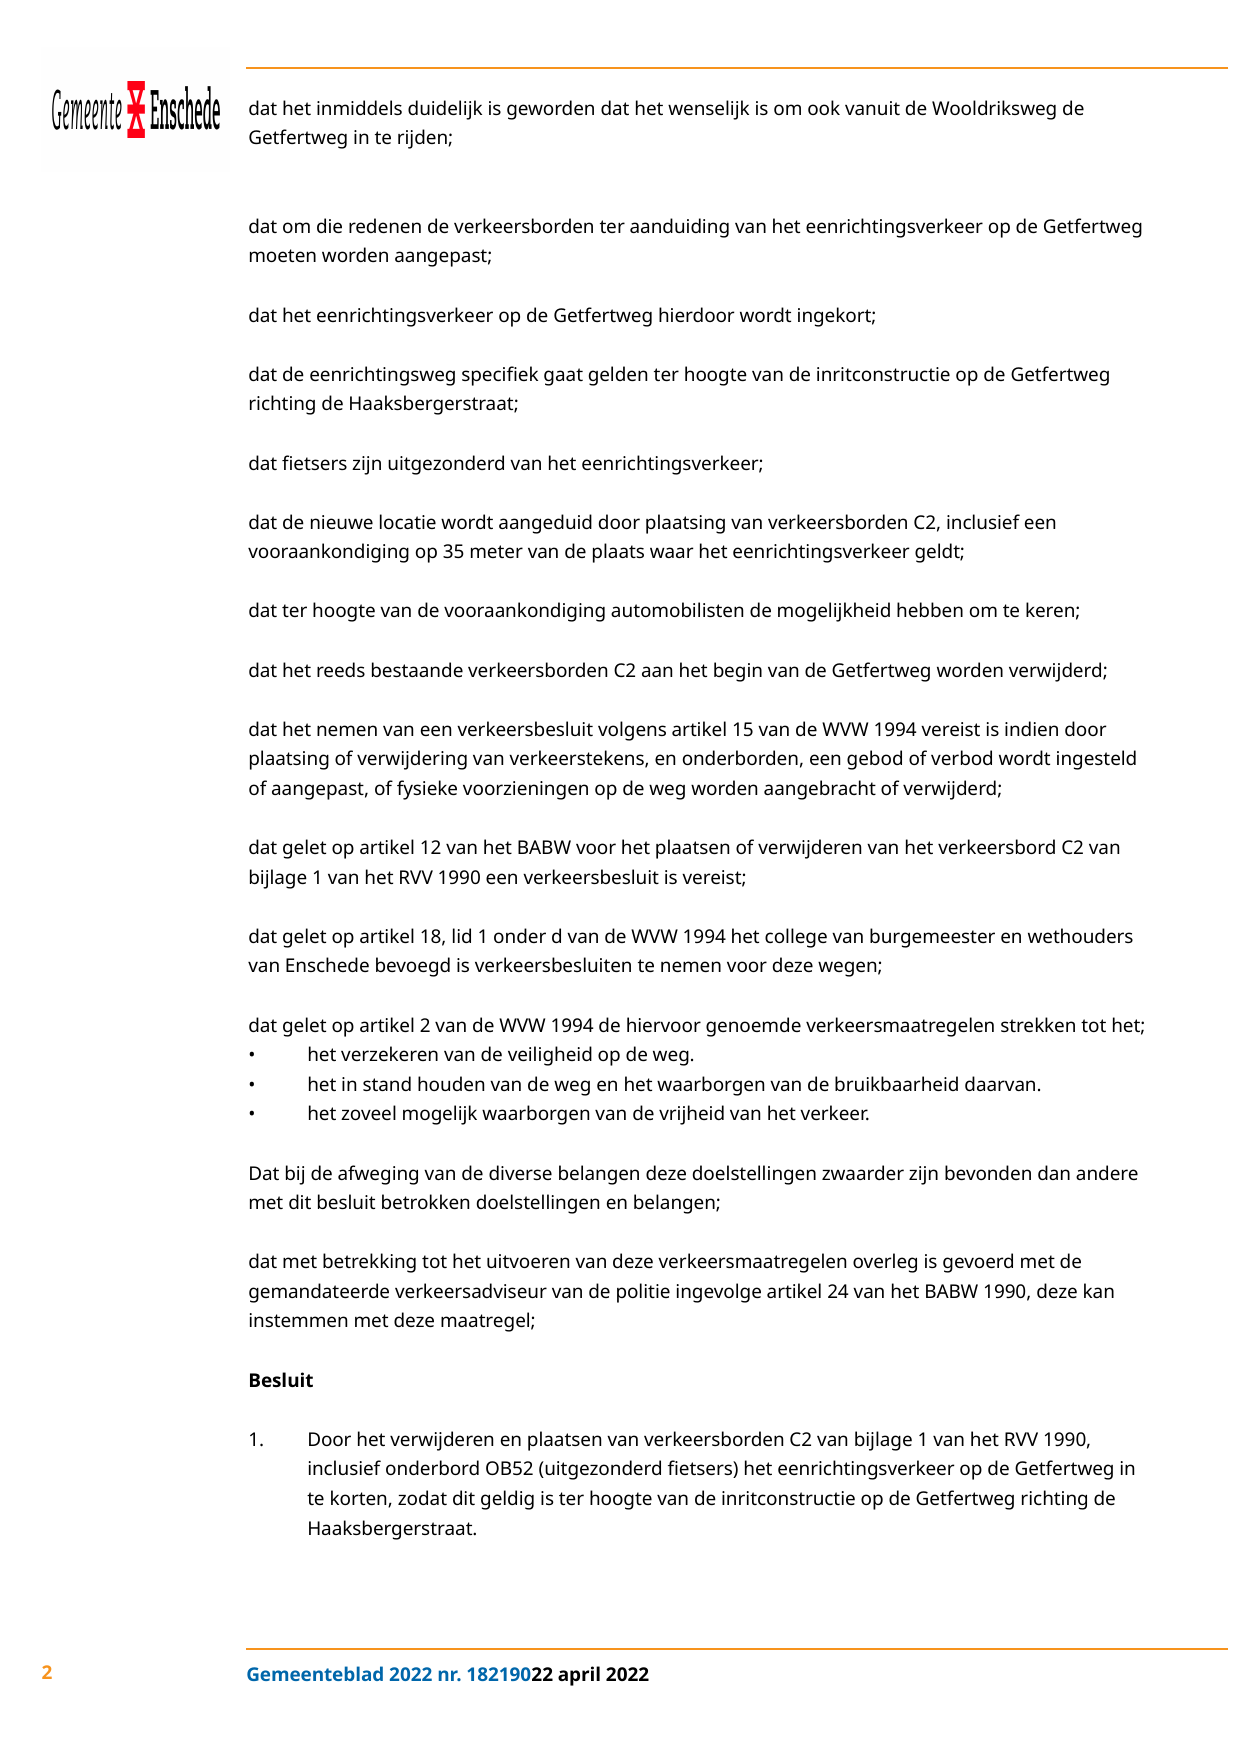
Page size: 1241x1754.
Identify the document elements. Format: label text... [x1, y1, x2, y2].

list het zoveel mogelijk waarborgen van de vrijheid van het verkeer. [248, 1101, 1152, 1126]
text dat om die redenen de verkeersborden ter aanduiding van het eenrichtingsverkeer op de Getfertweg moeten worden aangepast; [248, 213, 1152, 268]
text Dat bij de afweging van de diverse belangen deze doelstellingen zwaarder zijn bevonden dan andere met dit besluit betrokken doelstellingen en belangen; [248, 1160, 1152, 1215]
text dat fietsers zijn uitgezonderd van het eenrichtingsverkeer; [248, 450, 1152, 476]
text dat met betrekking tot het uitvoeren van deze verkeersmaatregelen overleg is gevoerd met de gemandateerde verkeersadviseur van de politie ingevolge artikel 24 van het BABW 1990, deze kan instemmen met deze maatregel; [248, 1248, 1152, 1333]
list het verzekeren van de veiligheid op de weg. [248, 1041, 1152, 1067]
text dat het inmiddels duidelijk is geworden dat het wenselijk is om ook vanuit de Wooldriksweg de Getfertweg in te rijden; [248, 95, 1152, 150]
text dat gelet op artikel 12 van het BABW voor het plaatsen of verwijderen van het verkeersbord C2 van bijlage 1 van het RVV 1990 een verkeersbesluit is vereist; [248, 834, 1152, 890]
text dat de nieuwe locatie wordt aangeduid door plaatsing van verkeersborden C2, inclusief een vooraankondiging op 35 meter van de plaats waar het eenrichtingsverkeer geldt; [248, 509, 1152, 564]
text dat gelet op artikel 2 van de WVW 1994 de hiervoor genoemde verkeersmaatregelen strekken tot het; [248, 1012, 1152, 1038]
text dat het reeds bestaande verkeersborden C2 aan het begin van de Getfertweg worden verwijderd; [248, 657, 1152, 683]
text Besluit [248, 1367, 1152, 1393]
text dat het eenrichtingsverkeer op de Getfertweg hierdoor wordt ingekort; [248, 302, 1152, 328]
text dat ter hoogte van de vooraankondiging automobilisten de mogelijkheid hebben om te keren; [248, 598, 1152, 623]
text dat het nemen van een verkeersbesluit volgens artikel 15 van de WVW 1994 vereist is indien door plaatsing of verwijdering van verkeerstekens, en onderborden, een gebod of verbod wordt ingesteld of aangepast, of fysieke voorzieningen op de weg worden aangebracht of verwijderd; [248, 716, 1152, 801]
list Door het verwijderen en plaatsen van verkeersborden C2 van bijlage 1 van het RVV 1990, inclusief onderbord OB52 (uitgezonderd fietsers) het eenrichtingsverkeer op de Getfertweg in te korten, zodat dit geldig is ter hoogte van de inritconstructie op de Getfertweg richting de Haaksbergerstraat. [248, 1426, 1152, 1541]
text dat de eenrichtingsweg specifiek gaat gelden ter hoogte van de inritconstructie op de Getfertweg richting de Haaksbergerstraat; [248, 361, 1152, 416]
picture [41, 47, 231, 172]
list het in stand houden van de weg en het waarborgen van de bruikbaarheid daarvan. [248, 1071, 1152, 1097]
text dat gelet op artikel 18, lid 1 onder d van de WVW 1994 het college van burgemeester en wethouders van Enschede bevoegd is verkeersbesluiten te nemen voor deze wegen; [248, 923, 1152, 978]
